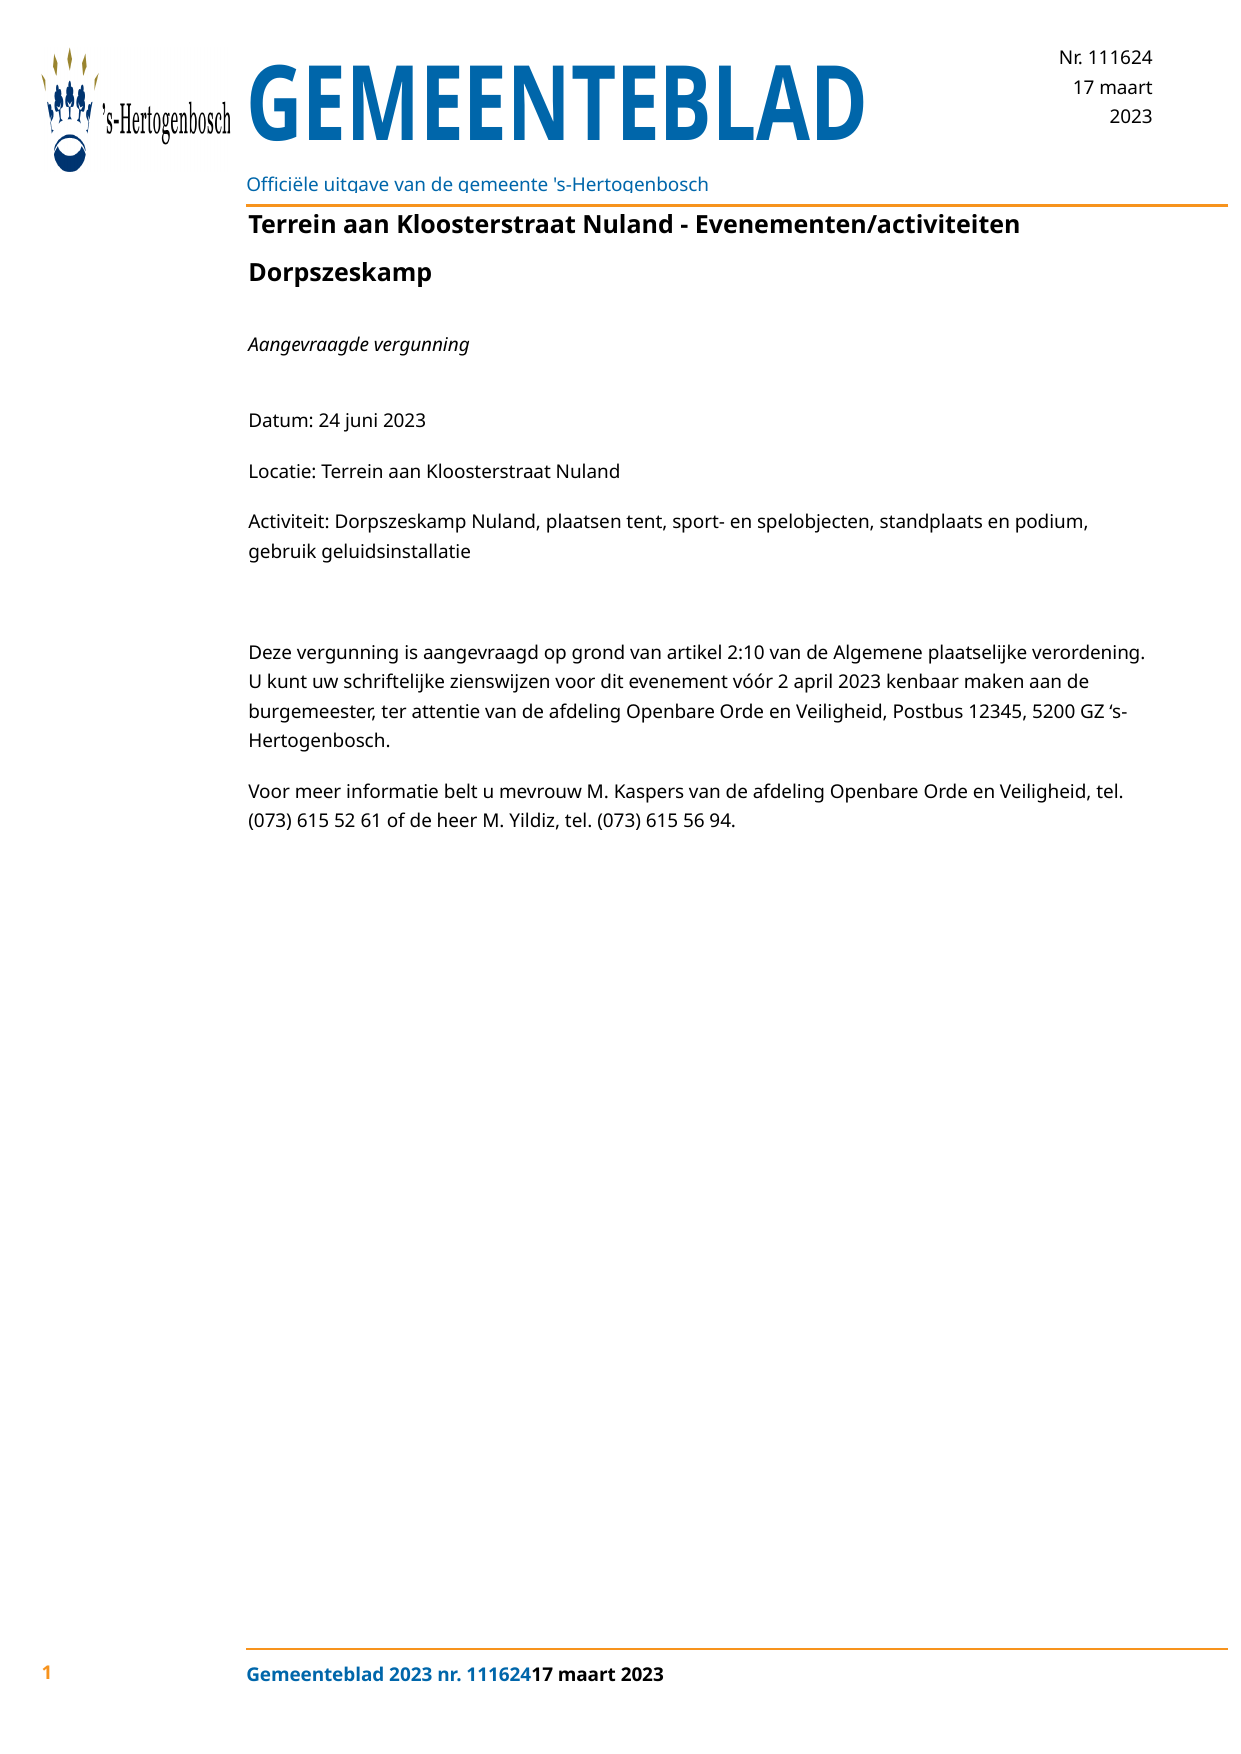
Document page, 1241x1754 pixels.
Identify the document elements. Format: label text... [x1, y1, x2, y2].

text Locatie: Terrein aan Kloosterstraat Nuland [248, 458, 1152, 484]
text Activiteit: Dorpszeskamp Nuland, plaatsen tent, sport- en spelobjecten, standplaats en podium, gebruik geluidsinstallatie [248, 508, 1152, 564]
text Voor meer informatie belt u mevrouw M. Kaspers van de afdeling Openbare Orde en Veiligheid, tel. (073) 615 52 61 of de heer M. Yildiz, tel. (073) 615 56 94. [248, 778, 1152, 833]
text Aangevraagde vergunning [248, 331, 1152, 357]
text Deze vergunning is aangevraagd op grond van artikel 2:10 van de Algemene plaatselijke verordening. U kunt uw schriftelijke zienswijzen voor dit evenement vóór 2 april 2023 kenbaar maken aan de burgemeester, ter attentie van de afdeling Openbare Orde en Veiligheid, Postbus 12345, 5200 GZ ‘s-Hertogenbosch. [248, 639, 1152, 753]
text Datum: 24 juni 2023 [248, 408, 1152, 433]
text Terrein aan Kloosterstraat Nuland - Evenementen/activiteiten Dorpszeskamp [248, 207, 1152, 288]
picture [41, 47, 231, 172]
